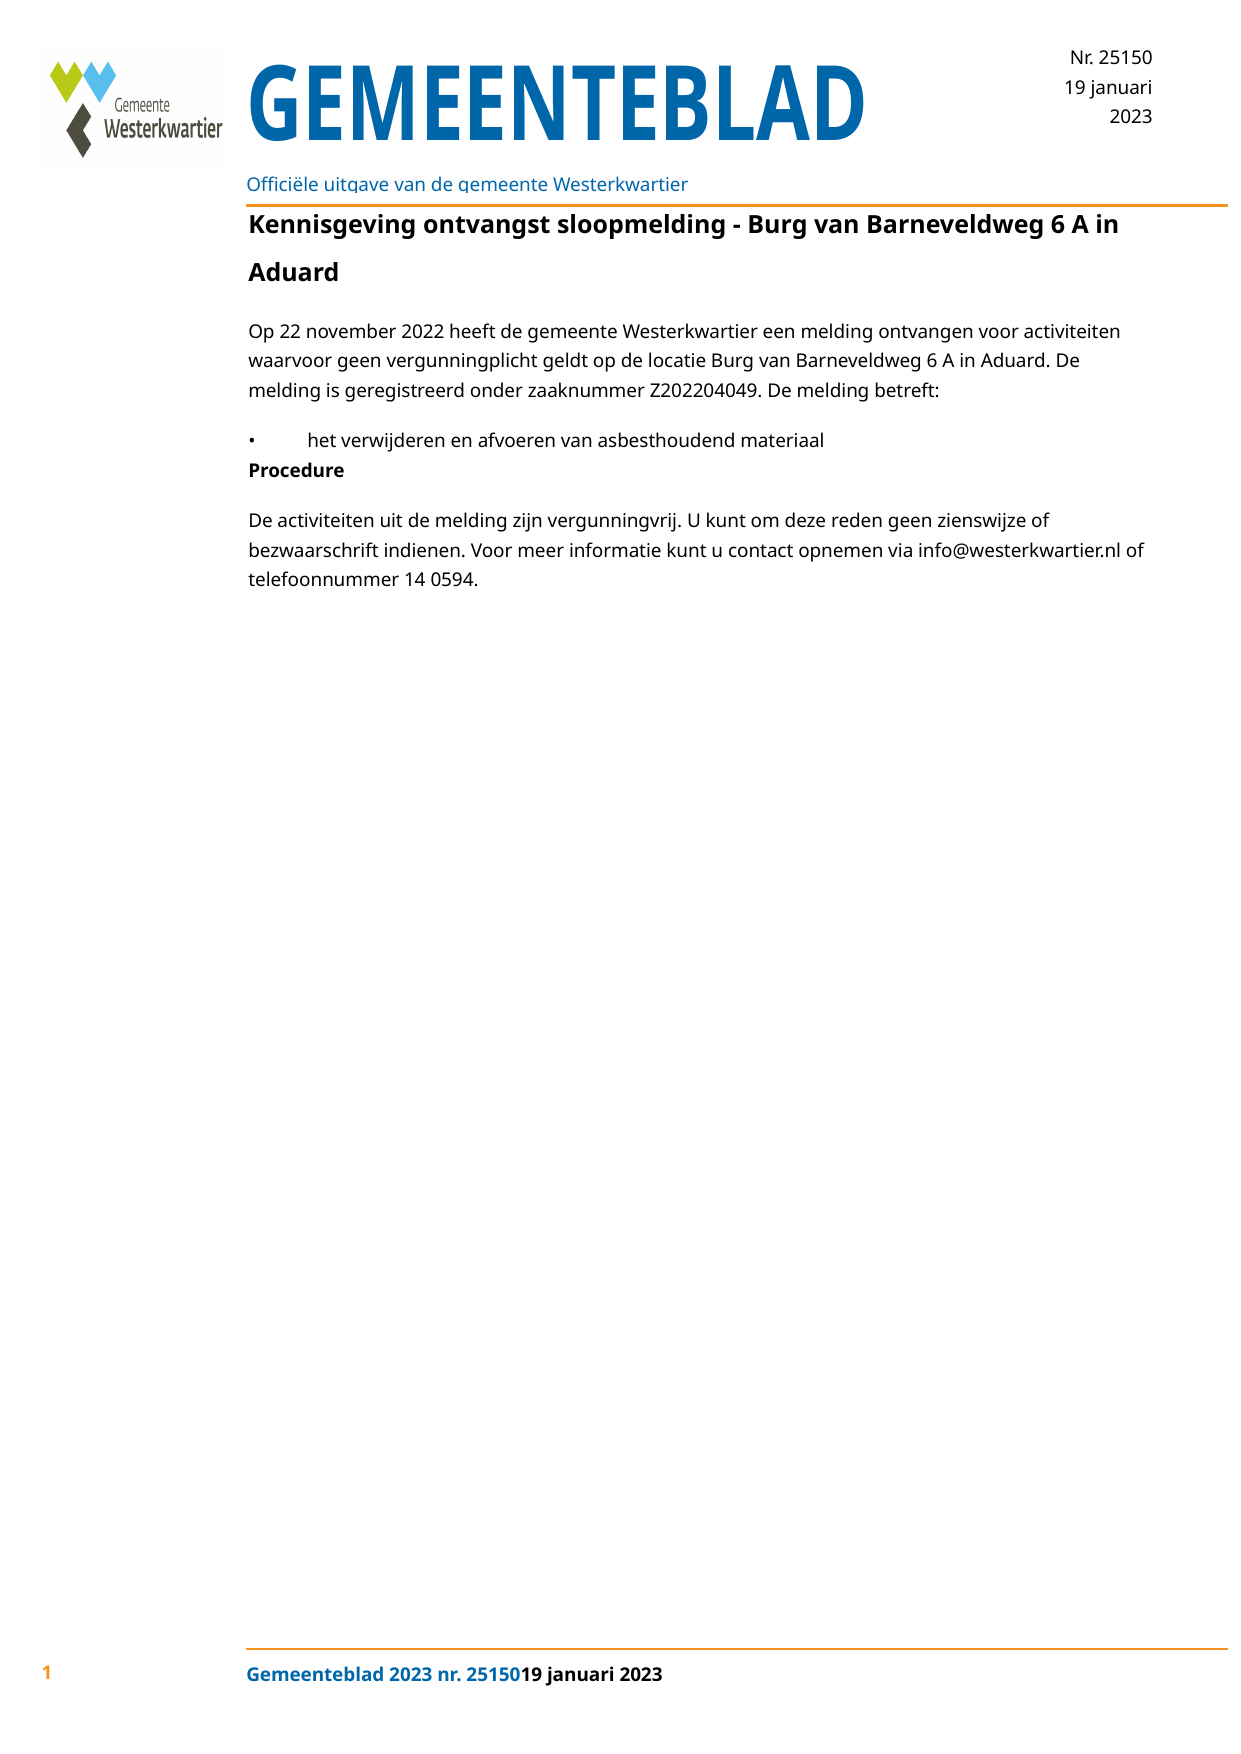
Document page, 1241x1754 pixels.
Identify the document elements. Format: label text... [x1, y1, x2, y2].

text Procedure [248, 457, 1152, 483]
text Kennisgeving ontvangst sloopmelding - Burg van Barneveldweg 6 A in Aduard [248, 207, 1152, 288]
picture [41, 47, 231, 172]
text De activiteiten uit de melding zijn vergunningvrij. U kunt om deze reden geen zienswijze of bezwaarschrift indienen. Voor meer informatie kunt u contact opnemen via info@westerkwartier.nl of telefoonnummer 14 0594. [248, 507, 1152, 592]
text Op 22 november 2022 heeft de gemeente Westerkwartier een melding ontvangen voor activiteiten waarvoor geen vergunningplicht geldt op de locatie Burg van Barneveldweg 6 A in Aduard. De melding is geregistreerd onder zaaknummer Z202204049. De melding betreft: [248, 318, 1152, 403]
list het verwijderen en afvoeren van asbesthoudend materiaal [248, 427, 1152, 453]
